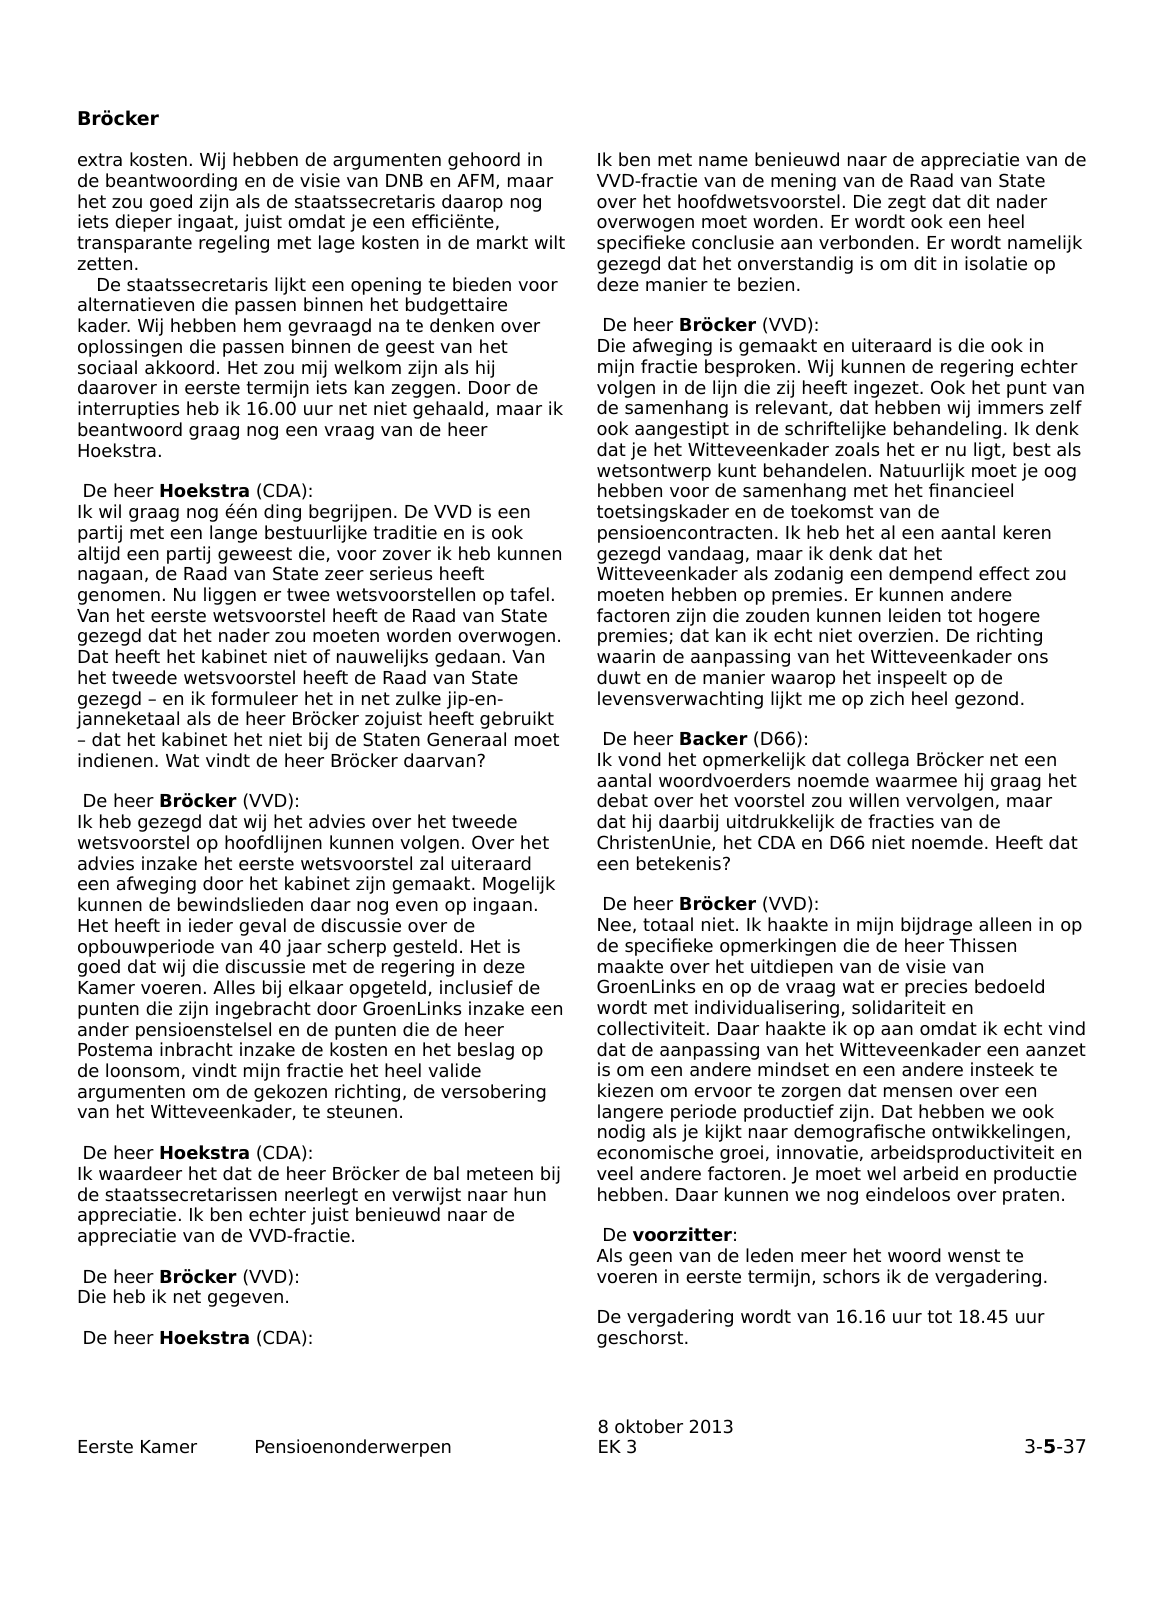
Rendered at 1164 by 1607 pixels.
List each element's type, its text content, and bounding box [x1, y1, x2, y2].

text De vergadering wordt van 16.16 uur tot 18.45 uur geschorst. [596, 1307, 1087, 1349]
text De heer Bröcker (VVD): [596, 894, 1087, 915]
text De heer Hoekstra (CDA): [77, 1143, 567, 1164]
text extra kosten. Wij hebben de argumenten gehoord in de beantwoording en de visie van DNB en AFM, maar het zou goed zijn als de staatssecretaris daarop nog iets dieper ingaat, juist omdat je een efficiënte, transparante regeling met lage kosten in de markt wilt zetten. [77, 150, 567, 274]
text De voorzitter: [596, 1225, 1087, 1246]
text De heer Bröcker (VVD): [77, 1267, 567, 1287]
text De heer Bröcker (VVD): [596, 315, 1087, 336]
text De heer Bröcker (VVD): [77, 791, 567, 812]
text De heer Backer (D66): [596, 729, 1087, 750]
text Die afweging is gemaakt en uiteraard is die ook in mijn fractie besproken. Wij kunnen de regering echter volgen in de lijn die zij heeft ingezet. Ook het punt van de samenhang is relevant, dat hebben wij immers zelf ook aangestipt in de schriftelijke behandeling. Ik denk dat je het Witteveenkader zoals het er nu ligt, best als wetsontwerp kunt behandelen. Natuurlijk moet je oog hebben voor de samenhang met het financieel toetsingskader en de toekomst van de pensioencontracten. Ik heb het al een aantal keren gezegd vandaag, maar ik denk dat het Witteveenkader als zodanig een dempend effect zou moeten hebben op premies. Er kunnen andere factoren zijn die zouden kunnen leiden tot hogere premies; dat kan ik echt niet overzien. De richting waarin de aanpassing van het Witteveenkader ons duwt en de manier waarop het inspeelt op de levensverwachting lijkt me op zich heel gezond. [596, 336, 1087, 709]
text Ik waardeer het dat de heer Bröcker de bal meteen bij de staatssecretarissen neerlegt en verwijst naar hun appreciatie. Ik ben echter juist benieuwd naar de appreciatie van de VVD-fractie. [77, 1164, 567, 1247]
text Ik wil graag nog één ding begrijpen. De VVD is een partij met een lange bestuurlijke traditie en is ook altijd een partij geweest die, voor zover ik heb kunnen nagaan, de Raad van State zeer serieus heeft genomen. Nu liggen er twee wetsvoorstellen op tafel. Van het eerste wetsvoorstel heeft de Raad van State gezegd dat het nader zou moeten worden overwogen. Dat heeft het kabinet niet of nauwelijks gedaan. Van het tweede wetsvoorstel heeft de Raad van State gezegd – en ik formuleer het in net zulke jip-en-janneketaal als de heer Bröcker zojuist heeft gebruikt – dat het kabinet het niet bij de Staten Generaal moet indienen. Wat vindt de heer Bröcker daarvan? [77, 502, 567, 771]
text Ik vond het opmerkelijk dat collega Bröcker net een aantal woordvoerders noemde waarmee hij graag het debat over het voorstel zou willen vervolgen, maar dat hij daarbij uitdrukkelijk de fracties van de ChristenUnie, het CDA en D66 niet noemde. Heeft dat een betekenis? [596, 750, 1087, 874]
text Nee, totaal niet. Ik haakte in mijn bijdrage alleen in op de specifieke opmerkingen die de heer Thissen maakte over het uitdiepen van de visie van GroenLinks en op de vraag wat er precies bedoeld wordt met individualisering, solidariteit en collectiviteit. Daar haakte ik op aan omdat ik echt vind dat de aanpassing van het Witteveenkader een aanzet is om een andere mindset en een andere insteek te kiezen om ervoor te zorgen dat mensen over een langere periode productief zijn. Dat hebben we ook nodig als je kijkt naar demografische ontwikkelingen, economische groei, innovatie, arbeidsproductiviteit en veel andere factoren. Je moet wel arbeid en productie hebben. Daar kunnen we nog eindeloos over praten. [596, 915, 1087, 1205]
text De staatssecretaris lijkt een opening te bieden voor alternatieven die passen binnen het budgettaire kader. Wij hebben hem gevraagd na te denken over oplossingen die passen binnen de geest van het sociaal akkoord. Het zou mij welkom zijn als hij daarover in eerste termijn iets kan zeggen. Door de interrupties heb ik 16.00 uur net niet gehaald, maar ik beantwoord graag nog een vraag van de heer Hoekstra. [77, 274, 567, 461]
text Als geen van de leden meer het woord wenst te voeren in eerste termijn, schors ik de vergadering. [596, 1246, 1087, 1287]
text De heer Hoekstra (CDA): [77, 481, 567, 502]
text Ik heb gezegd dat wij het advies over het tweede wetsvoorstel op hoofdlijnen kunnen volgen. Over het advies inzake het eerste wetsvoorstel zal uiteraard een afweging door het kabinet zijn gemaakt. Mogelijk kunnen de bewindslieden daar nog even op ingaan. Het heeft in ieder geval de discussie over de opbouwperiode van 40 jaar scherp gesteld. Het is goed dat wij die discussie met de regering in deze Kamer voeren. Alles bij elkaar opgeteld, inclusief de punten die zijn ingebracht door GroenLinks inzake een ander pensioenstelsel en de punten die de heer Postema inbracht inzake de kosten en het beslag op de loonsom, vindt mijn fractie het heel valide argumenten om de gekozen richting, de versobering van het Witteveenkader, te steunen. [77, 812, 567, 1123]
text Ik ben met name benieuwd naar de appreciatie van de VVD-fractie van de mening van de Raad van State over het hoofdwetsvoorstel. Die zegt dat dit nader overwogen moet worden. Er wordt ook een heel specifieke conclusie aan verbonden. Er wordt namelijk gezegd dat het onverstandig is om dit in isolatie op deze manier te bezien. [596, 150, 1087, 295]
text Die heb ik net gegeven. [77, 1287, 567, 1308]
text De heer Hoekstra (CDA): [77, 1328, 567, 1349]
